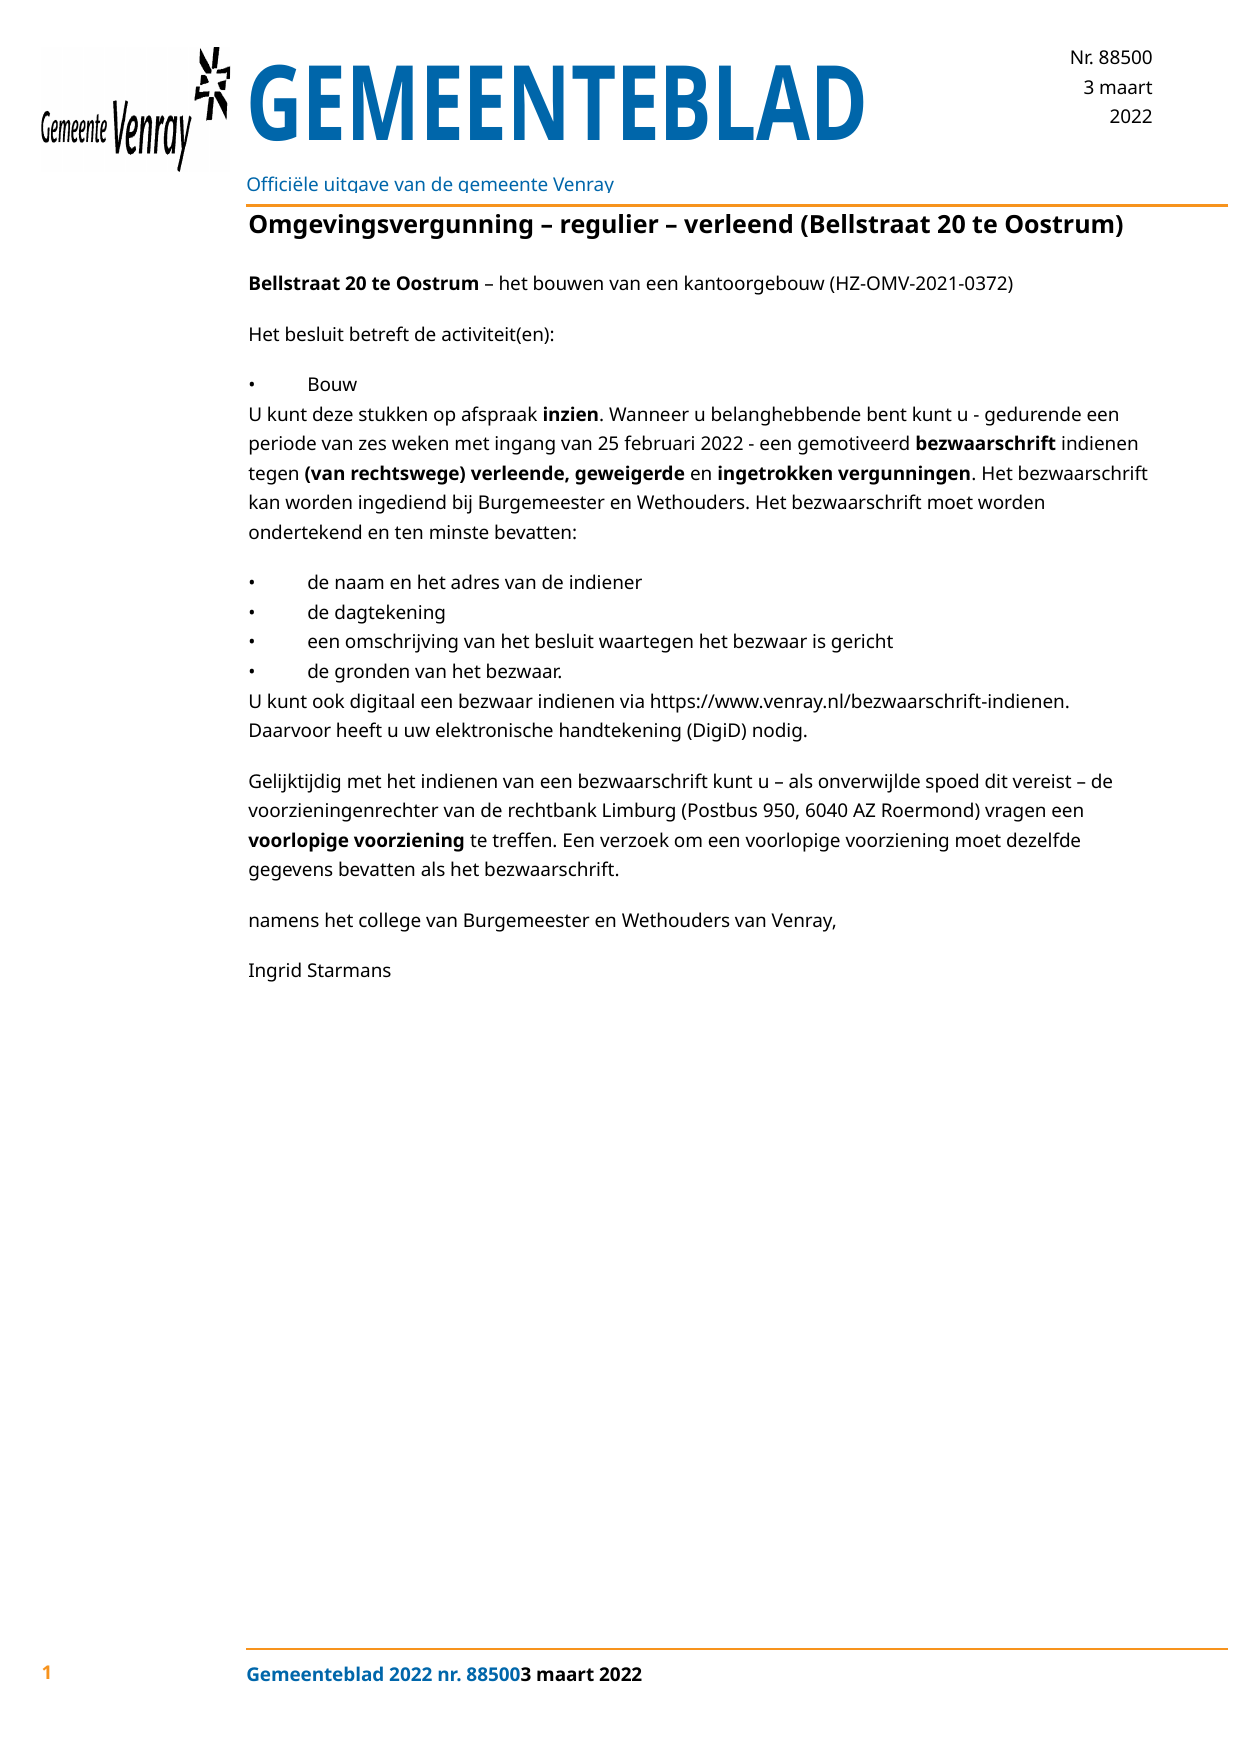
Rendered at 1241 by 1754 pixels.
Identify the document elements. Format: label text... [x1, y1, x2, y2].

text namens het college van Burgemeester en Wethouders van Venray, [248, 907, 1152, 933]
text Ingrid Starmans [248, 957, 1152, 983]
text Omgevingsvergunning – regulier – verleend (Bellstraat 20 te Oostrum) [248, 207, 1152, 241]
text U kunt ook digitaal een bezwaar indienen via https://www.venray.nl/bezwaarschrift-indienen. Daarvoor heeft u uw elektronische handtekening (DigiD) nodig. [248, 688, 1152, 743]
list de naam en het adres van de indiener [248, 569, 1152, 595]
list Bouw [248, 371, 1152, 397]
list de dagtekening [248, 599, 1152, 625]
list de gronden van het bezwaar. [248, 658, 1152, 684]
text U kunt deze stukken op afspraak inzien. Wanneer u belanghebbende bent kunt u - gedurende een periode van zes weken met ingang van 25 februari 2022 - een gemotiveerd bezwaarschrift indienen tegen (van rechtswege) verleende, geweigerde en ingetrokken vergunningen. Het bezwaarschrift kan worden ingediend bij Burgemeester en Wethouders. Het bezwaarschrift moet worden ondertekend en ten minste bevatten: [248, 401, 1152, 545]
picture [41, 47, 231, 172]
text Het besluit betreft de activiteit(en): [248, 321, 1152, 346]
list een omschrijving van het besluit waartegen het bezwaar is gericht [248, 629, 1152, 654]
text Gelijktijdig met het indienen van een bezwaarschrift kunt u – als onverwijlde spoed dit vereist – de voorzieningenrechter van de rechtbank Limburg (Postbus 950, 6040 AZ Roermond) vragen een voorlopige voorziening te treffen. Een verzoek om een voorlopige voorziening moet dezelfde gegevens bevatten als het bezwaarschrift. [248, 768, 1152, 882]
text Bellstraat 20 te Oostrum – het bouwen van een kantoorgebouw (HZ-OMV-2021-0372) [248, 270, 1152, 296]
